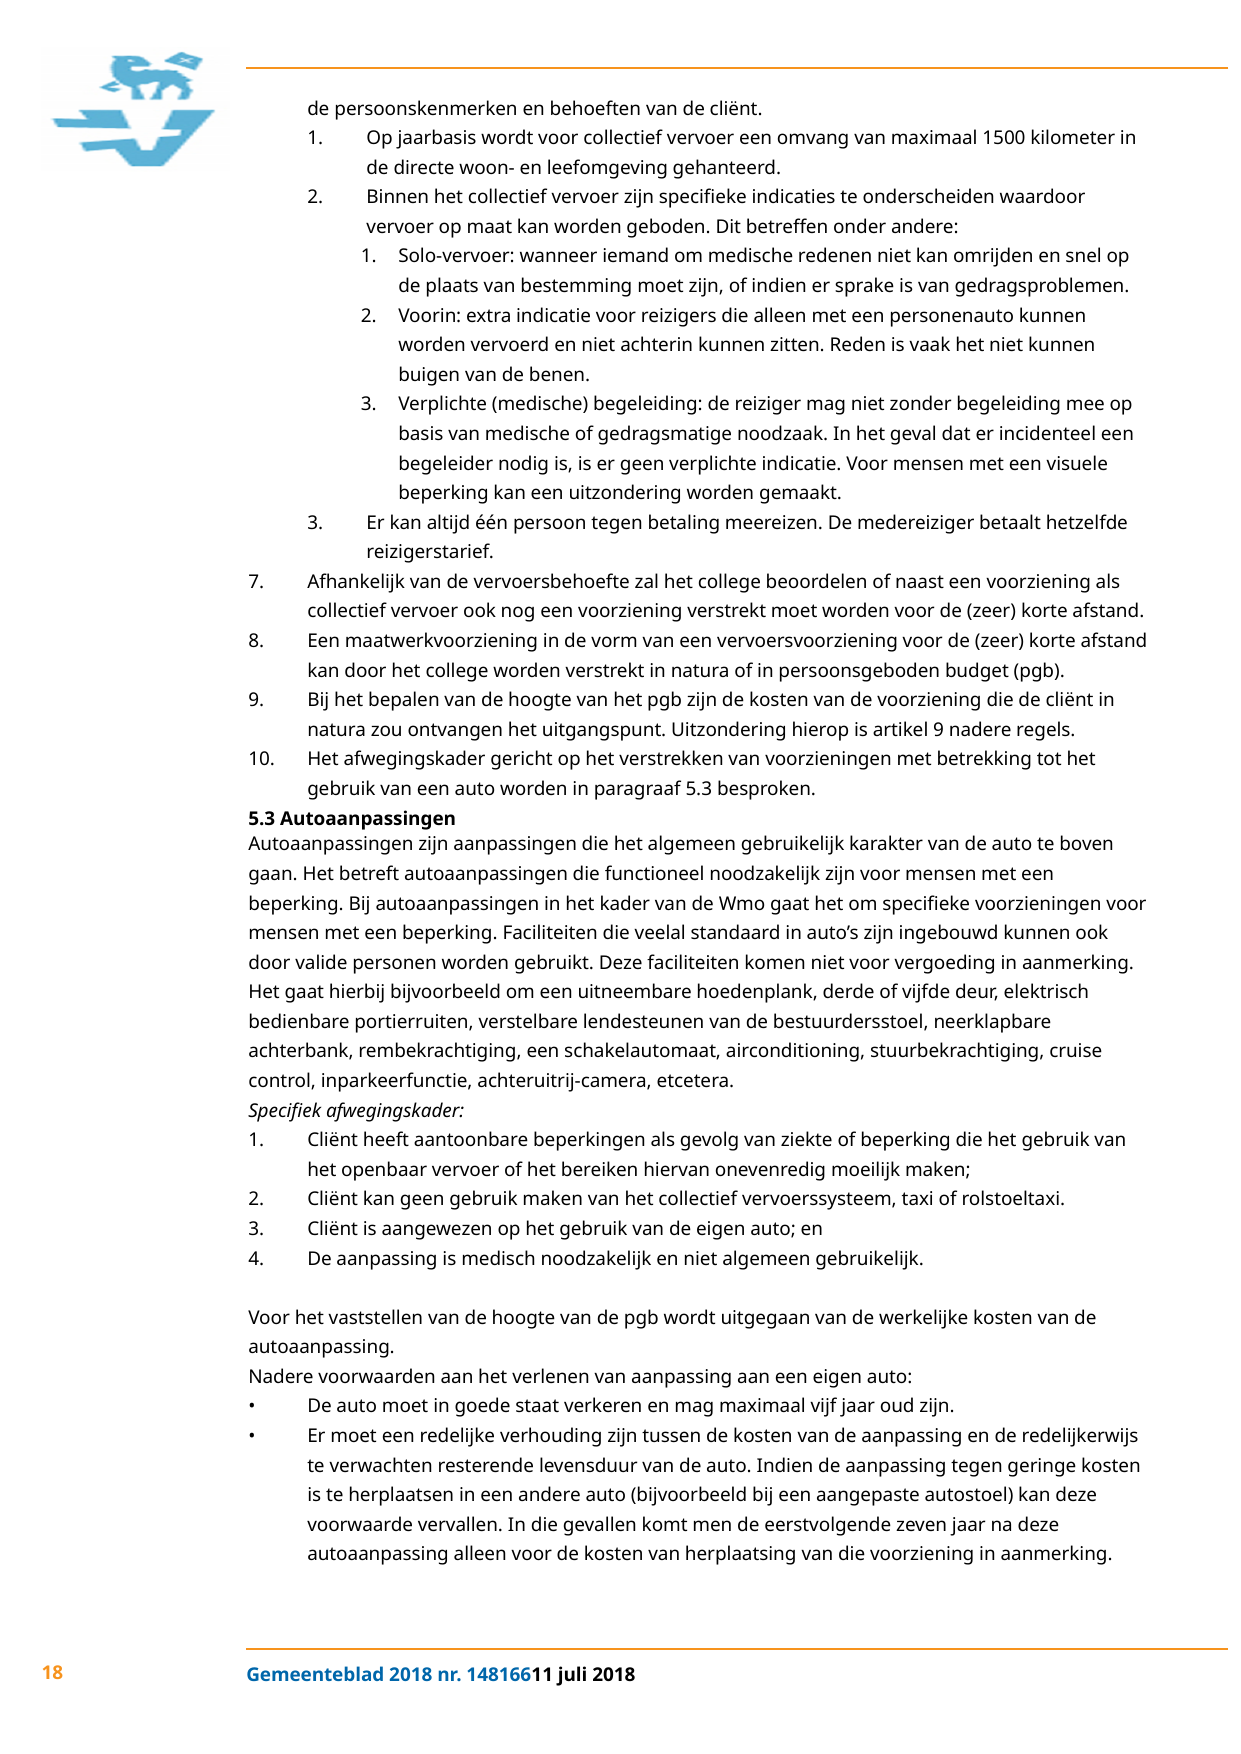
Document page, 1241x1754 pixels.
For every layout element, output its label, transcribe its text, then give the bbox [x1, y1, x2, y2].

text Nadere voorwaarden aan het verlenen van aanpassing aan een eigen auto: [248, 1363, 1152, 1389]
list Het afwegingskader gericht op het verstrekken van voorzieningen met betrekking tot het gebruik van een auto worden in paragraaf 5.3 besproken. [248, 746, 1152, 801]
list Een maatwerkvoorziening in de vorm van een vervoersvoorziening voor de (zeer) korte afstand kan door het college worden verstrekt in natura of in persoonsgeboden budget (pgb). [248, 627, 1152, 683]
text Autoaanpassingen zijn aanpassingen die het algemeen gebruikelijk karakter van de auto te boven gaan. Het betreft autoaanpassingen die functioneel noodzakelijk zijn voor mensen met een beperking. Bij autoaanpassingen in het kader van de Wmo gaat het om specifieke voorzieningen voor mensen met een beperking. Faciliteiten die veelal standaard in auto’s zijn ingebouwd kunnen ook door valide personen worden gebruikt. Deze faciliteiten komen niet voor vergoeding in aanmerking. Het gaat hierbij bijvoorbeeld om een uitneembare hoedenplank, derde of vijfde deur, elektrisch bedienbare portierruiten, verstelbare lendesteunen van de bestuurdersstoel, neerklapbare achterbank, rembekrachtiging, een schakelautomaat, airconditioning, stuurbekrachtiging, cruise control, inparkeerfunctie, achteruitrij-camera, etcetera. [248, 831, 1152, 1093]
list Afhankelijk van de vervoersbehoefte zal het college beoordelen of naast een voorziening als collectief vervoer ook nog een voorziening verstrekt moet worden voor de (zeer) korte afstand. [248, 568, 1152, 623]
list Bij het bepalen van de hoogte van het pgb zijn de kosten van de voorziening die de cliënt in natura zou ontvangen het uitgangspunt. Uitzondering hierop is artikel 9 nadere regels. [248, 686, 1152, 742]
list Solo-vervoer: wanneer iemand om medische redenen niet kan omrijden en snel op de plaats van bestemming moet zijn, of indien er sprake is van gedragsproblemen. [361, 243, 1152, 298]
list de persoonskenmerken en behoeften van de cliënt. [248, 95, 1152, 121]
list Voorin: extra indicatie voor reizigers die alleen met een personenauto kunnen worden vervoerd en niet achterin kunnen zitten. Reden is vaak het niet kunnen buigen van de benen. [361, 302, 1152, 387]
list Cliënt kan geen gebruik maken van het collectief vervoerssysteem, taxi of rolstoeltaxi. [248, 1186, 1152, 1211]
picture [41, 47, 231, 172]
list De aanpassing is medisch noodzakelijk en niet algemeen gebruikelijk. [248, 1245, 1152, 1270]
list Op jaarbasis wordt voor collectief vervoer een omvang van maximaal 1500 kilometer in de directe woon- en leefomgeving gehanteerd. [307, 124, 1152, 180]
list Binnen het collectief vervoer zijn specifieke indicaties te onderscheiden waardoor vervoer op maat kan worden geboden. Dit betreffen onder andere: [307, 183, 1152, 239]
list Cliënt heeft aantoonbare beperkingen als gevolg van ziekte of beperking die het gebruik van het openbaar vervoer of het bereiken hiervan onevenredig moeilijk maken; [248, 1126, 1152, 1182]
list Verplichte (medische) begeleiding: de reiziger mag niet zonder begeleiding mee op basis van medische of gedragsmatige noodzaak. In het geval dat er incidenteel een begeleider nodig is, is er geen verplichte indicatie. Voor mensen met een visuele beperking kan een uitzondering worden gemaakt. [361, 391, 1152, 505]
text Voor het vaststellen van de hoogte van de pgb wordt uitgegaan van de werkelijke kosten van de autoaanpassing. [248, 1304, 1152, 1359]
list Er moet een redelijke verhouding zijn tussen de kosten van de aanpassing en de redelijkerwijs te verwachten resterende levensduur van de auto. Indien de aanpassing tegen geringe kosten is te herplaatsen in een andere auto (bijvoorbeeld bij een aangepaste autostoel) kan deze voorwaarde vervallen. In die gevallen komt men de eerstvolgende zeven jaar na deze autoaanpassing alleen voor de kosten van herplaatsing van die voorziening in aanmerking. [248, 1422, 1152, 1566]
text 5.3 Autoaanpassingen [248, 805, 1152, 831]
list Er kan altijd één persoon tegen betaling meereizen. De medereiziger betaalt hetzelfde reizigerstarief. [307, 509, 1152, 564]
list De auto moet in goede staat verkeren en mag maximaal vijf jaar oud zijn. [248, 1393, 1152, 1418]
text Specifiek afwegingskader: [248, 1097, 1152, 1122]
list Cliënt is aangewezen op het gebruik van de eigen auto; en [248, 1215, 1152, 1241]
